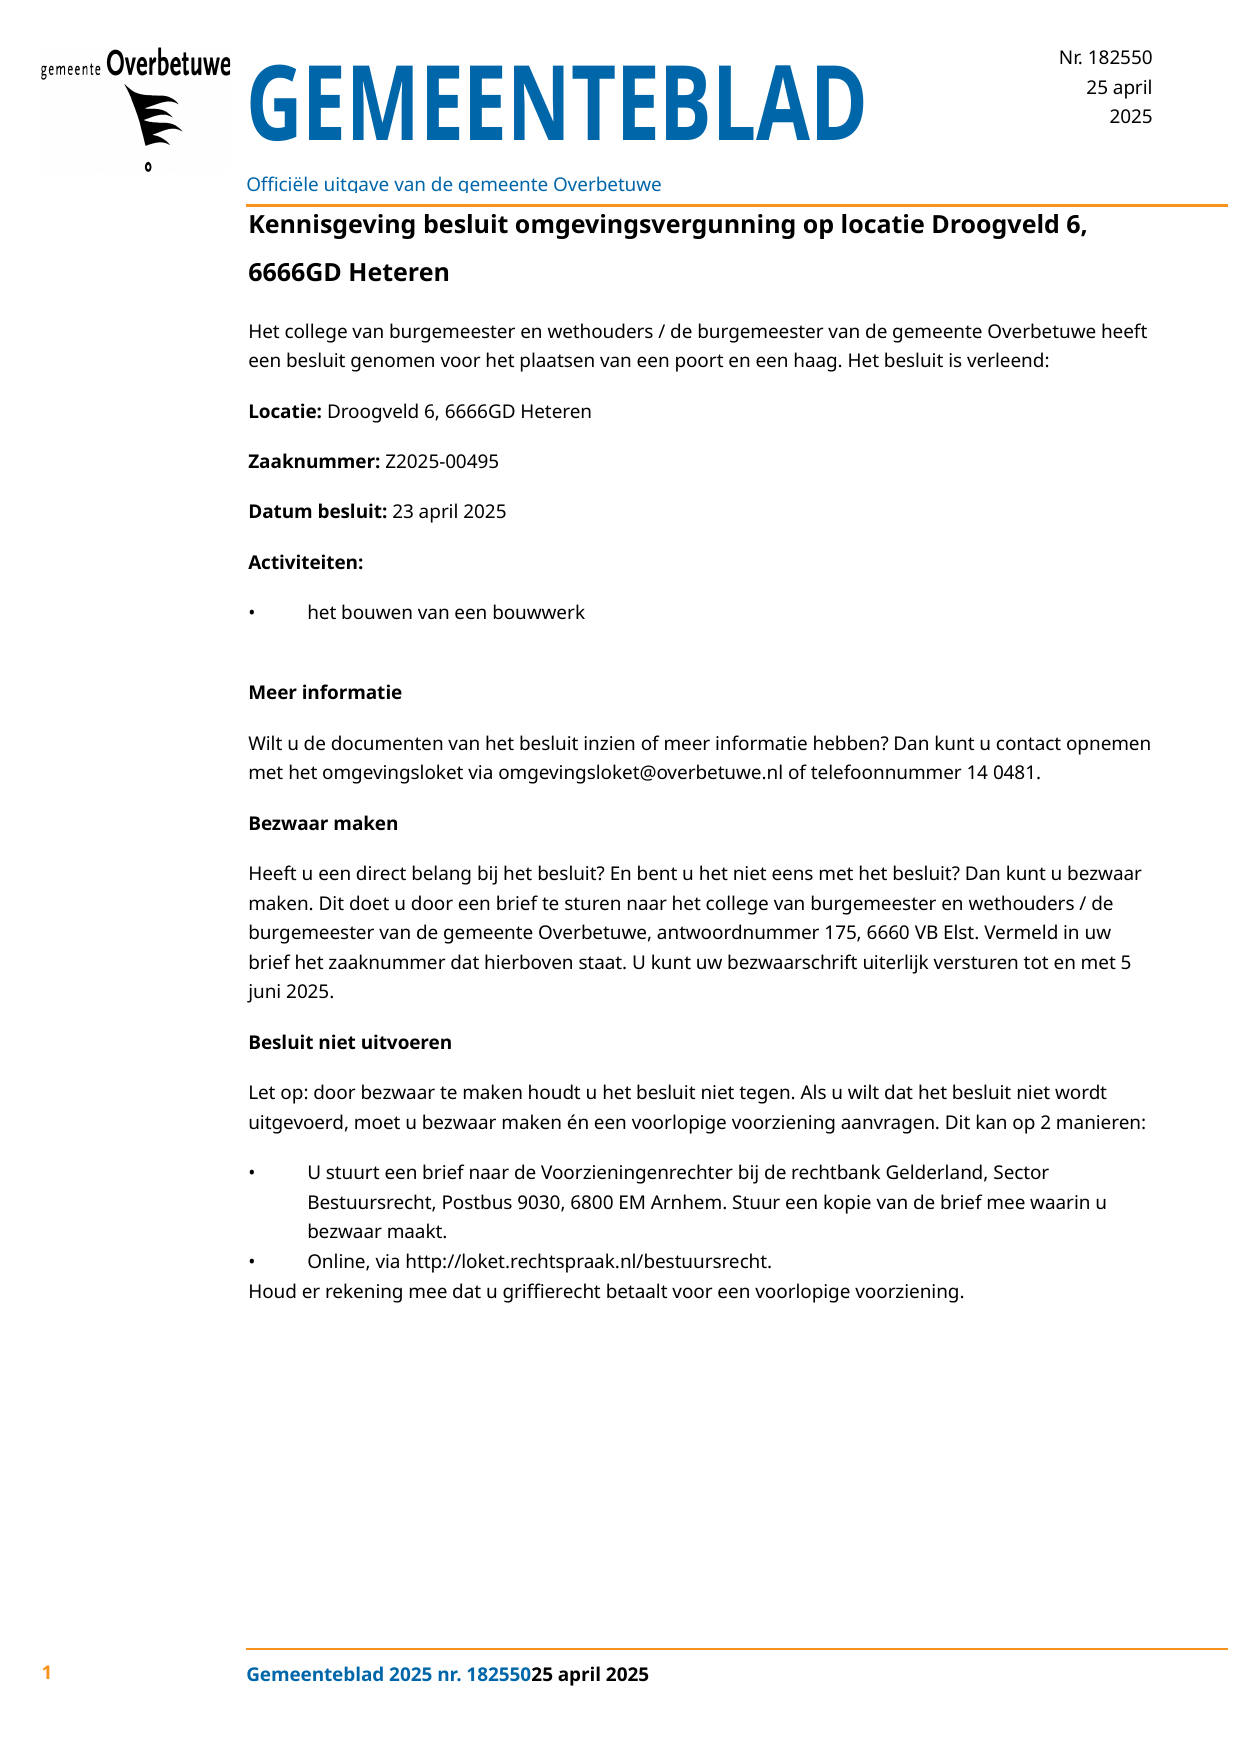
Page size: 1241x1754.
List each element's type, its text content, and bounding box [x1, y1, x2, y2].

list U stuurt een brief naar de Voorzieningenrechter bij de rechtbank Gelderland, Sector Bestuursrecht, Postbus 9030, 6800 EM Arnhem. Stuur een kopie van de brief mee waarin u bezwaar maakt. [248, 1159, 1152, 1244]
text Bezwaar maken [248, 810, 1152, 836]
text Besluit niet uitvoeren [248, 1029, 1152, 1055]
text Datum besluit: 23 april 2025 [248, 499, 1152, 524]
list het bouwen van een bouwwerk [248, 599, 1152, 625]
text Heeft u een direct belang bij het besluit? En bent u het niet eens met het besluit? Dan kunt u bezwaar maken. Dit doet u door een brief te sturen naar het college van burgemeester en wethouders / de burgemeester van de gemeente Overbetuwe, antwoordnummer 175, 6660 VB Elst. Vermeld in uw brief het zaaknummer dat hierboven staat. U kunt uw bezwaarschrift uiterlijk versturen tot en met 5 juni 2025. [248, 860, 1152, 1004]
text Meer informatie [248, 679, 1152, 705]
text Let op: door bezwaar te maken houdt u het besluit niet tegen. Als u wilt dat het besluit niet wordt uitgevoerd, moet u bezwaar maken én een voorlopige voorziening aanvragen. Dit kan op 2 manieren: [248, 1079, 1152, 1135]
text Houd er rekening mee dat u griffierecht betaalt voor een voorlopige voorziening. [248, 1278, 1152, 1304]
text Wilt u de documenten van het besluit inzien of meer informatie hebben? Dan kunt u contact opnemen met het omgevingsloket via omgevingsloket@overbetuwe.nl of telefoonnummer 14 0481. [248, 730, 1152, 785]
text Locatie: Droogveld 6, 6666GD Heteren [248, 398, 1152, 424]
text Zaaknummer: Z2025-00495 [248, 448, 1152, 474]
text Activiteiten: [248, 549, 1152, 575]
text Kennisgeving besluit omgevingsvergunning op locatie Droogveld 6, 6666GD Heteren [248, 207, 1152, 288]
list Online, via http://loket.rechtspraak.nl/bestuursrecht. [248, 1248, 1152, 1274]
text Het college van burgemeester en wethouders / de burgemeester van de gemeente Overbetuwe heeft een besluit genomen voor het plaatsen van een poort en een haag. Het besluit is verleend: [248, 318, 1152, 373]
picture [41, 47, 231, 172]
